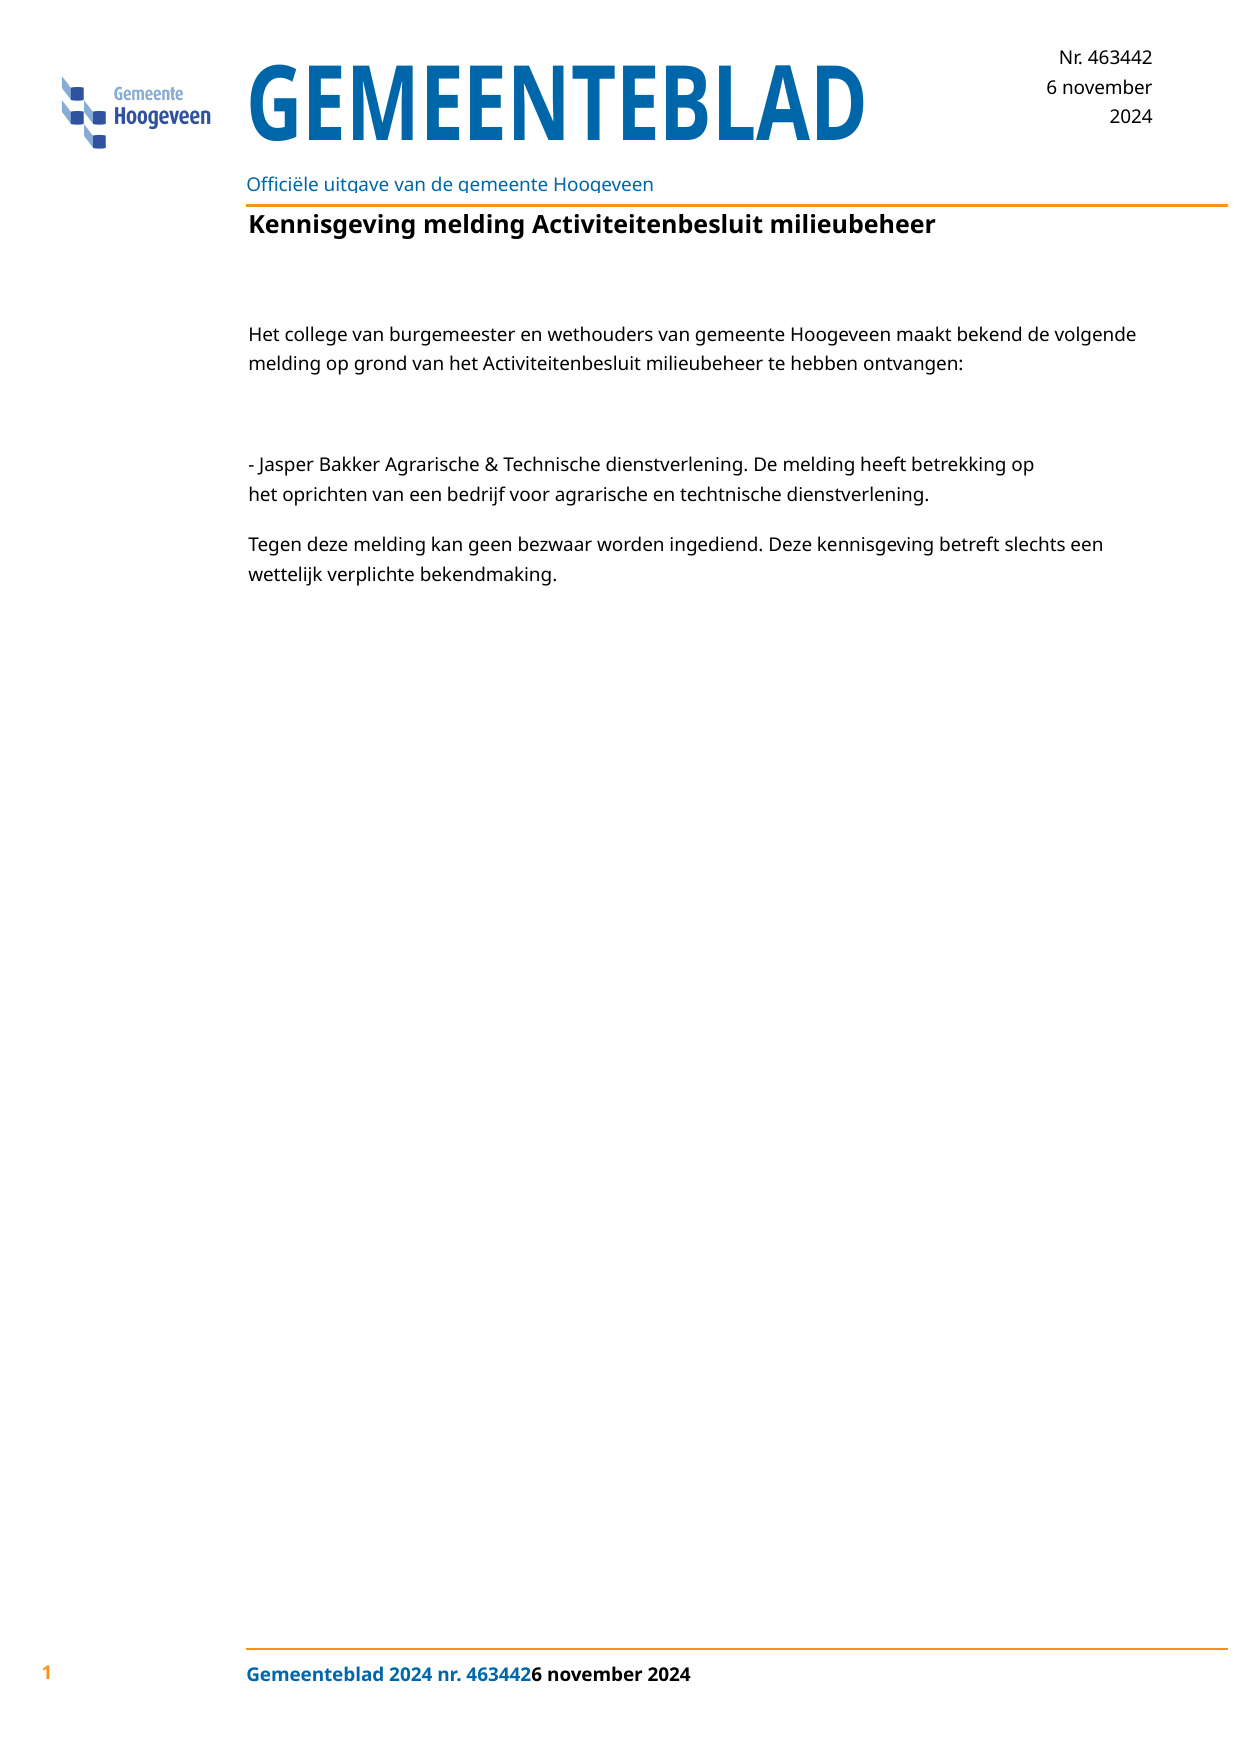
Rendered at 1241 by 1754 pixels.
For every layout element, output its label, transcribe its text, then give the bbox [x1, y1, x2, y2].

text Tegen deze melding kan geen bezwaar worden ingediend. Deze kennisgeving betreft slechts een wettelijk verplichte bekendmaking. [248, 531, 1152, 586]
text - Jasper Bakker Agrarische & Technische dienstverlening. De melding heeft betrekking op het oprichten van een bedrijf voor agrarische en techtnische dienstverlening. [248, 451, 1152, 506]
text Het college van burgemeester en wethouders van gemeente Hoogeveen maakt bekend de volgende melding op grond van het Activiteitenbesluit milieubeheer te hebben ontvangen: [248, 321, 1152, 376]
text Kennisgeving melding Activiteitenbesluit milieubeheer [248, 207, 1152, 241]
picture [41, 47, 231, 172]
